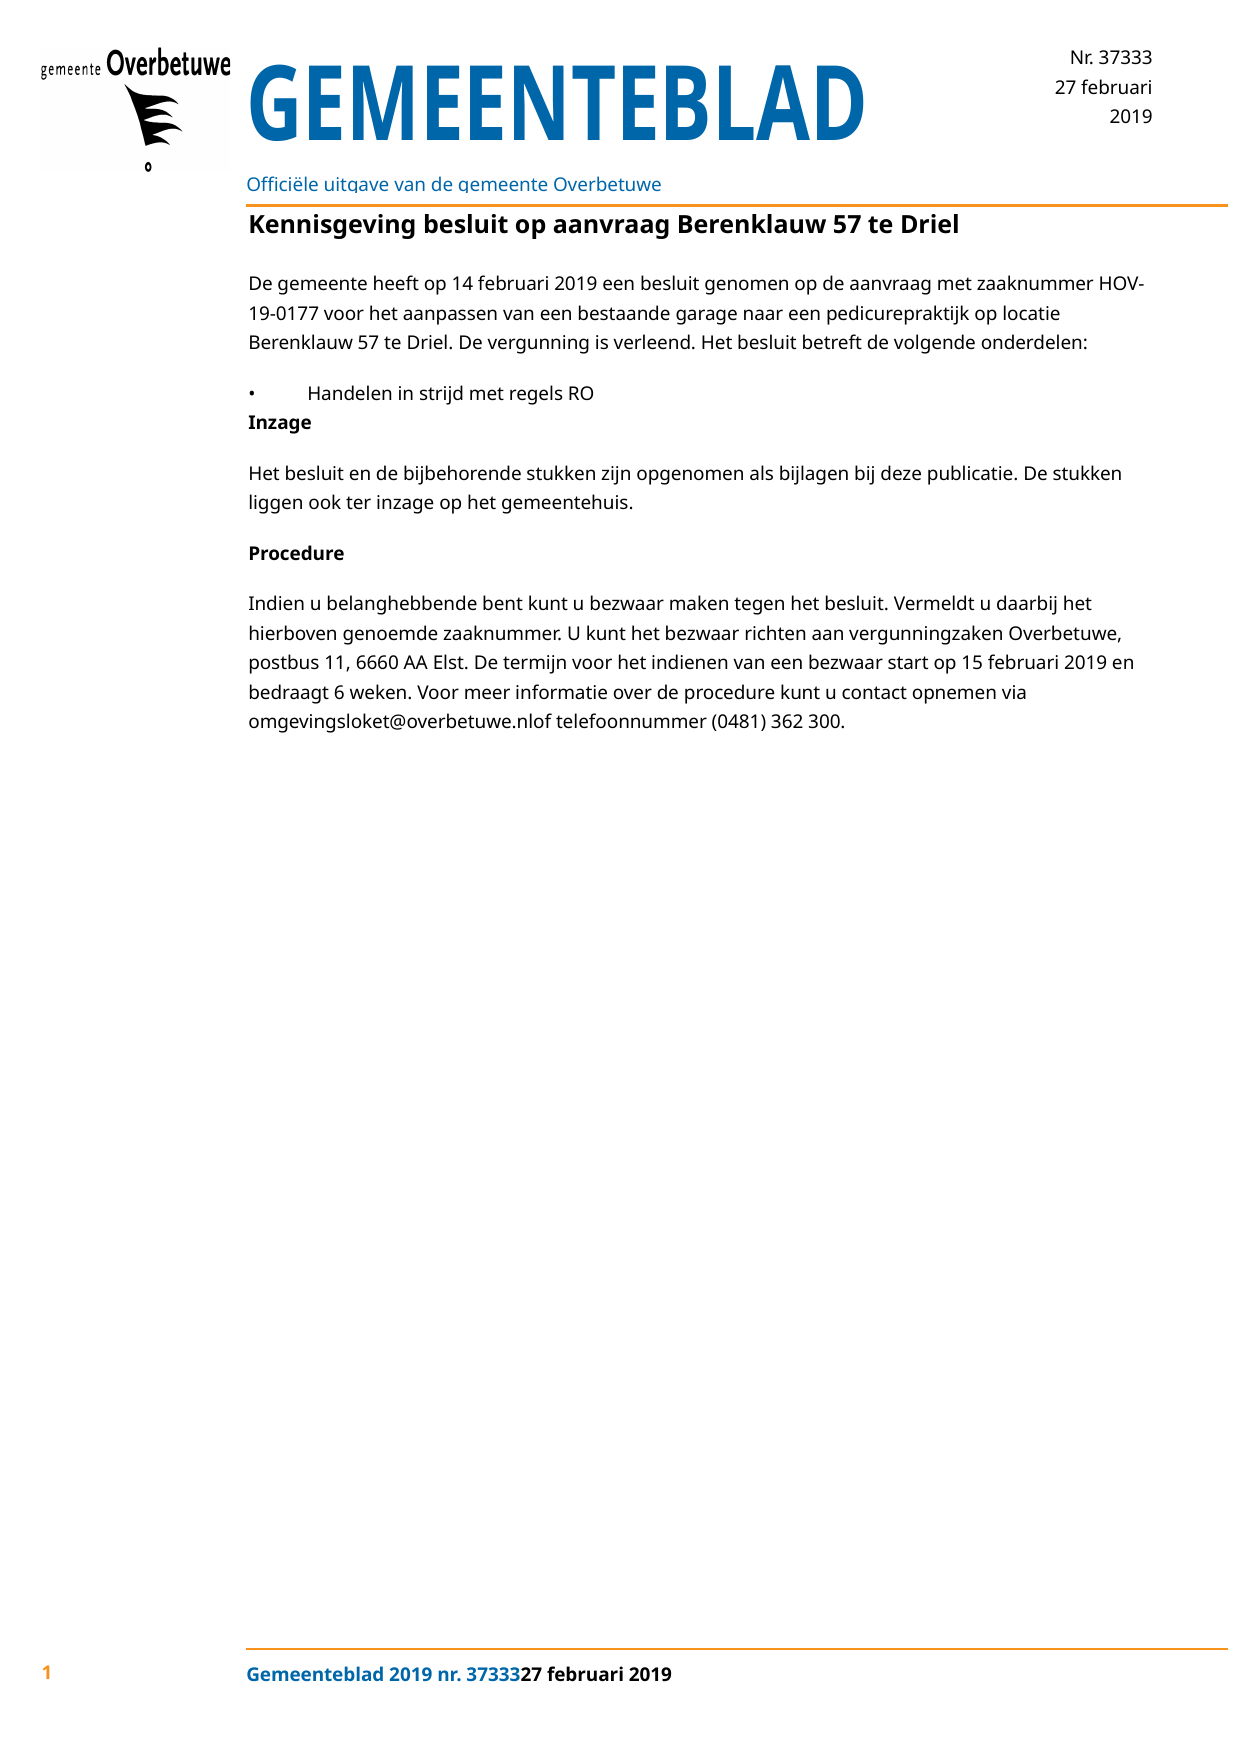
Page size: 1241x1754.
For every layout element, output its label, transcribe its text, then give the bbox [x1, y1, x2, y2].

text Kennisgeving besluit op aanvraag Berenklauw 57 te Driel [248, 207, 1152, 241]
picture [41, 47, 231, 172]
text Inzage [248, 409, 1152, 435]
list Handelen in strijd met regels RO [248, 380, 1152, 406]
text Indien u belanghebbende bent kunt u bezwaar maken tegen het besluit. Vermeldt u daarbij het hierboven genoemde zaaknummer. U kunt het bezwaar richten aan vergunningzaken Overbetuwe, postbus 11, 6660 AA Elst. De termijn voor het indienen van een bezwaar start op 15 februari 2019 en bedraagt 6 weken. Voor meer informatie over de procedure kunt u contact opnemen via omgevingsloket@overbetuwe.nlof telefoonnummer (0481) 362 300. [248, 590, 1152, 734]
text Het besluit en de bijbehorende stukken zijn opgenomen als bijlagen bij deze publicatie. De stukken liggen ook ter inzage op het gemeentehuis. [248, 460, 1152, 515]
text Procedure [248, 540, 1152, 566]
text De gemeente heeft op 14 februari 2019 een besluit genomen op de aanvraag met zaaknummer HOV-19-0177 voor het aanpassen van een bestaande garage naar een pedicurepraktijk op locatie Berenklauw 57 te Driel. De vergunning is verleend. Het besluit betreft de volgende onderdelen: [248, 270, 1152, 355]
